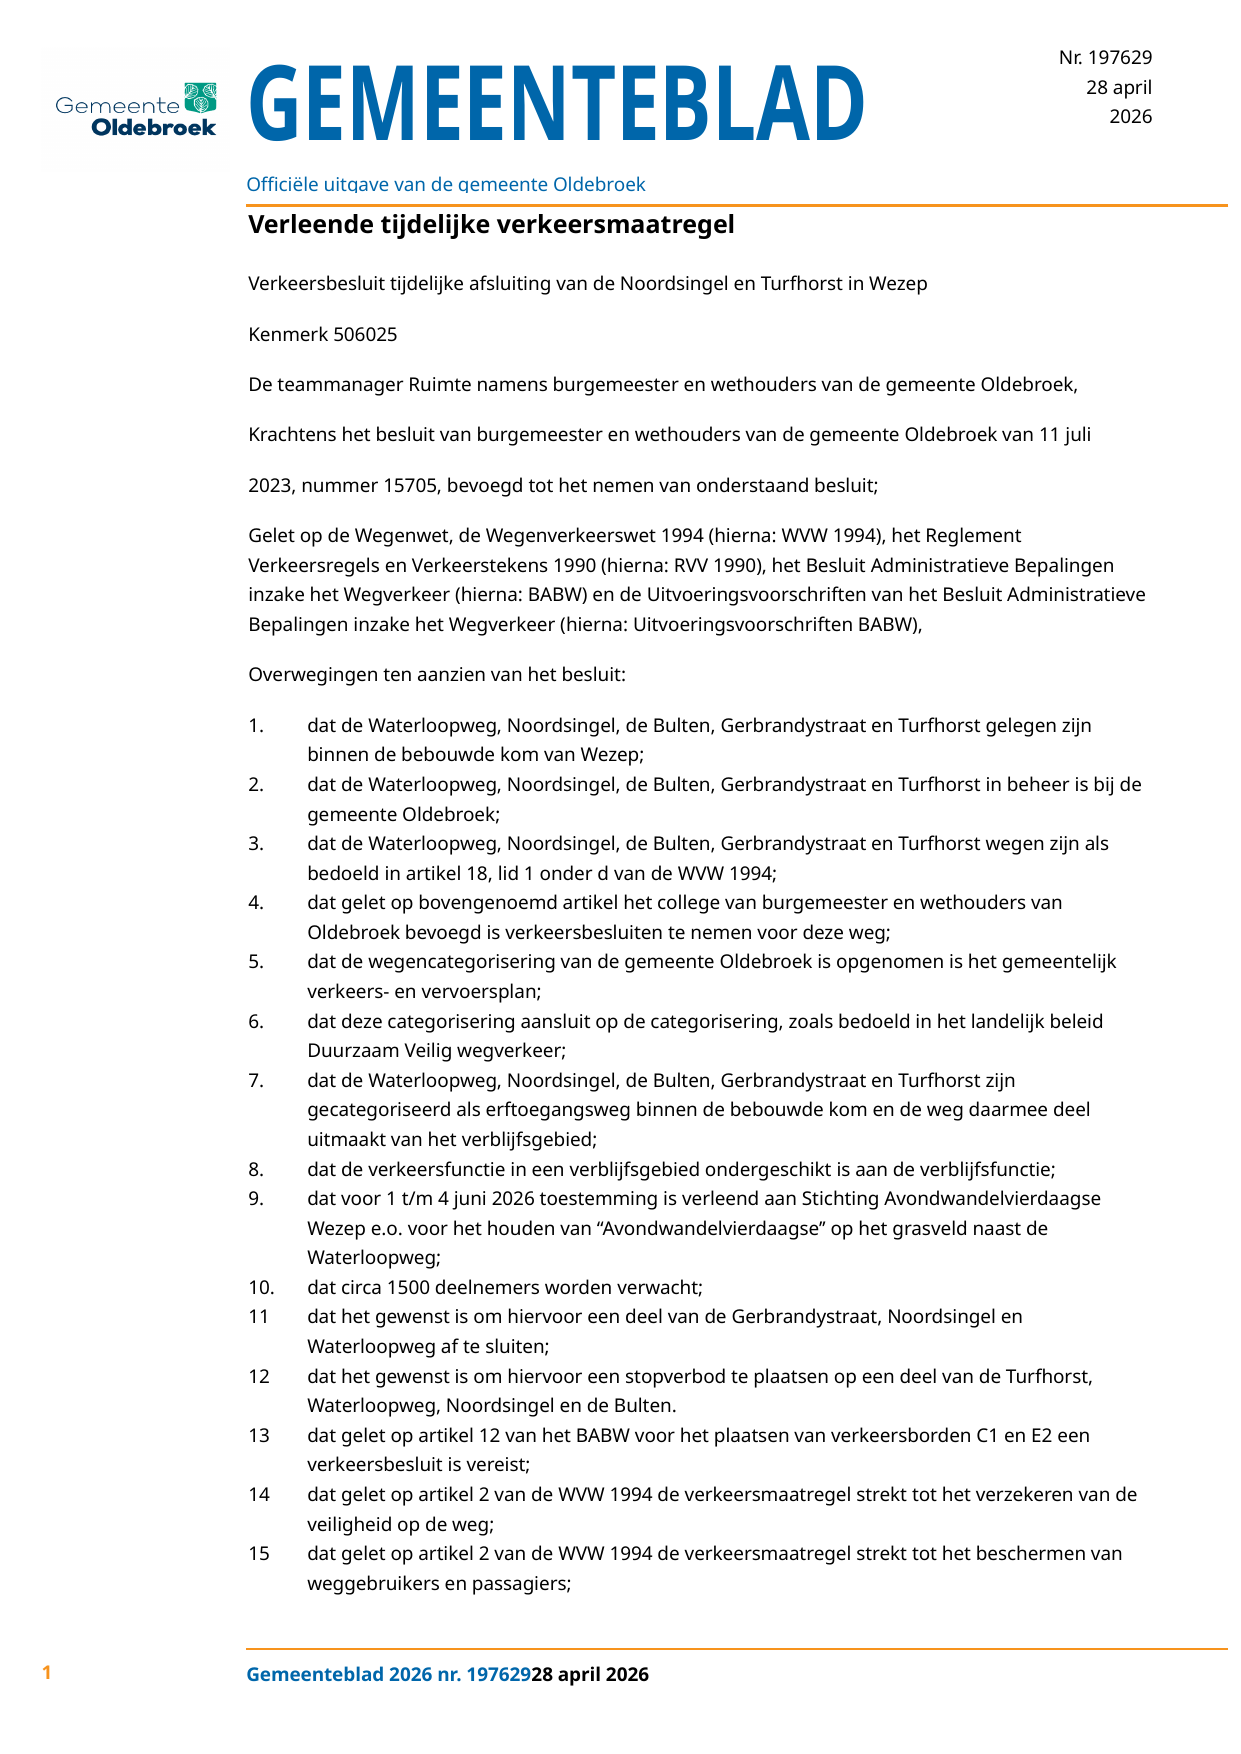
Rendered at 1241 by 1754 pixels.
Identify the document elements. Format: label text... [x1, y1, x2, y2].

text Kenmerk 506025 [248, 321, 1152, 346]
list dat voor 1 t/m 4 juni 2026 toestemming is verleend aan Stichting Avondwandelvierdaagse Wezep e.o. voor het houden van “Avondwandelvierdaagse’’ op het grasveld naast de Waterloopweg; [248, 1185, 1152, 1270]
list dat gelet op artikel 2 van de WVW 1994 de verkeersmaatregel strekt tot het verzekeren van de veiligheid op de weg; [248, 1481, 1152, 1536]
list dat gelet op artikel 12 van het BABW voor het plaatsen van verkeersborden C1 en E2 een verkeersbesluit is vereist; [248, 1422, 1152, 1477]
text Gelet op de Wegenwet, de Wegenverkeerswet 1994 (hierna: WVW 1994), het Reglement Verkeersregels en Verkeerstekens 1990 (hierna: RVV 1990), het Besluit Administratieve Bepalingen inzake het Wegverkeer (hierna: BABW) en de Uitvoeringsvoorschriften van het Besluit Administratieve Bepalingen inzake het Wegverkeer (hierna: Uitvoeringsvoorschriften BABW), [248, 522, 1152, 637]
text 2023, nummer 15705, bevoegd tot het nemen van onderstaand besluit; [248, 472, 1152, 498]
text Verleende tijdelijke verkeersmaatregel [248, 207, 1152, 241]
list dat de wegencategorisering van de gemeente Oldebroek is opgenomen is het gemeentelijk verkeers- en vervoersplan; [248, 949, 1152, 1004]
text Verkeersbesluit tijdelijke afsluiting van de Noordsingel en Turfhorst in Wezep [248, 270, 1152, 296]
list dat de Waterloopweg, Noordsingel, de Bulten, Gerbrandystraat en Turfhorst zijn gecategoriseerd als erftoegangsweg binnen de bebouwde kom en de weg daarmee deel uitmaakt van het verblijfsgebied; [248, 1067, 1152, 1152]
list dat gelet op artikel 2 van de WVW 1994 de verkeersmaatregel strekt tot het beschermen van weggebruikers en passagiers; [248, 1540, 1152, 1596]
text Krachtens het besluit van burgemeester en wethouders van de gemeente Oldebroek van 11 juli [248, 422, 1152, 447]
list dat de Waterloopweg, Noordsingel, de Bulten, Gerbrandystraat en Turfhorst in beheer is bij de gemeente Oldebroek; [248, 771, 1152, 826]
list dat de Waterloopweg, Noordsingel, de Bulten, Gerbrandystraat en Turfhorst wegen zijn als bedoeld in artikel 18, lid 1 onder d van de WVW 1994; [248, 830, 1152, 886]
list dat deze categorisering aansluit op de categorisering, zoals bedoeld in het landelijk beleid Duurzaam Veilig wegverkeer; [248, 1008, 1152, 1063]
list dat de Waterloopweg, Noordsingel, de Bulten, Gerbrandystraat en Turfhorst gelegen zijn binnen de bebouwde kom van Wezep; [248, 712, 1152, 767]
list dat het gewenst is om hiervoor een deel van de Gerbrandystraat, Noordsingel en Waterloopweg af te sluiten; [248, 1304, 1152, 1359]
text De teammanager Ruimte namens burgemeester en wethouders van de gemeente Oldebroek, [248, 371, 1152, 397]
list dat circa 1500 deelnemers worden verwacht; [248, 1274, 1152, 1300]
list dat gelet op bovengenoemd artikel het college van burgemeester en wethouders van Oldebroek bevoegd is verkeersbesluiten te nemen voor deze weg; [248, 889, 1152, 945]
text Overwegingen ten aanzien van het besluit: [248, 662, 1152, 687]
list dat het gewenst is om hiervoor een stopverbod te plaatsen op een deel van de Turfhorst, Waterloopweg, Noordsingel en de Bulten. [248, 1363, 1152, 1418]
list dat de verkeersfunctie in een verblijfsgebied ondergeschikt is aan de verblijfsfunctie; [248, 1156, 1152, 1181]
picture [41, 47, 231, 172]
